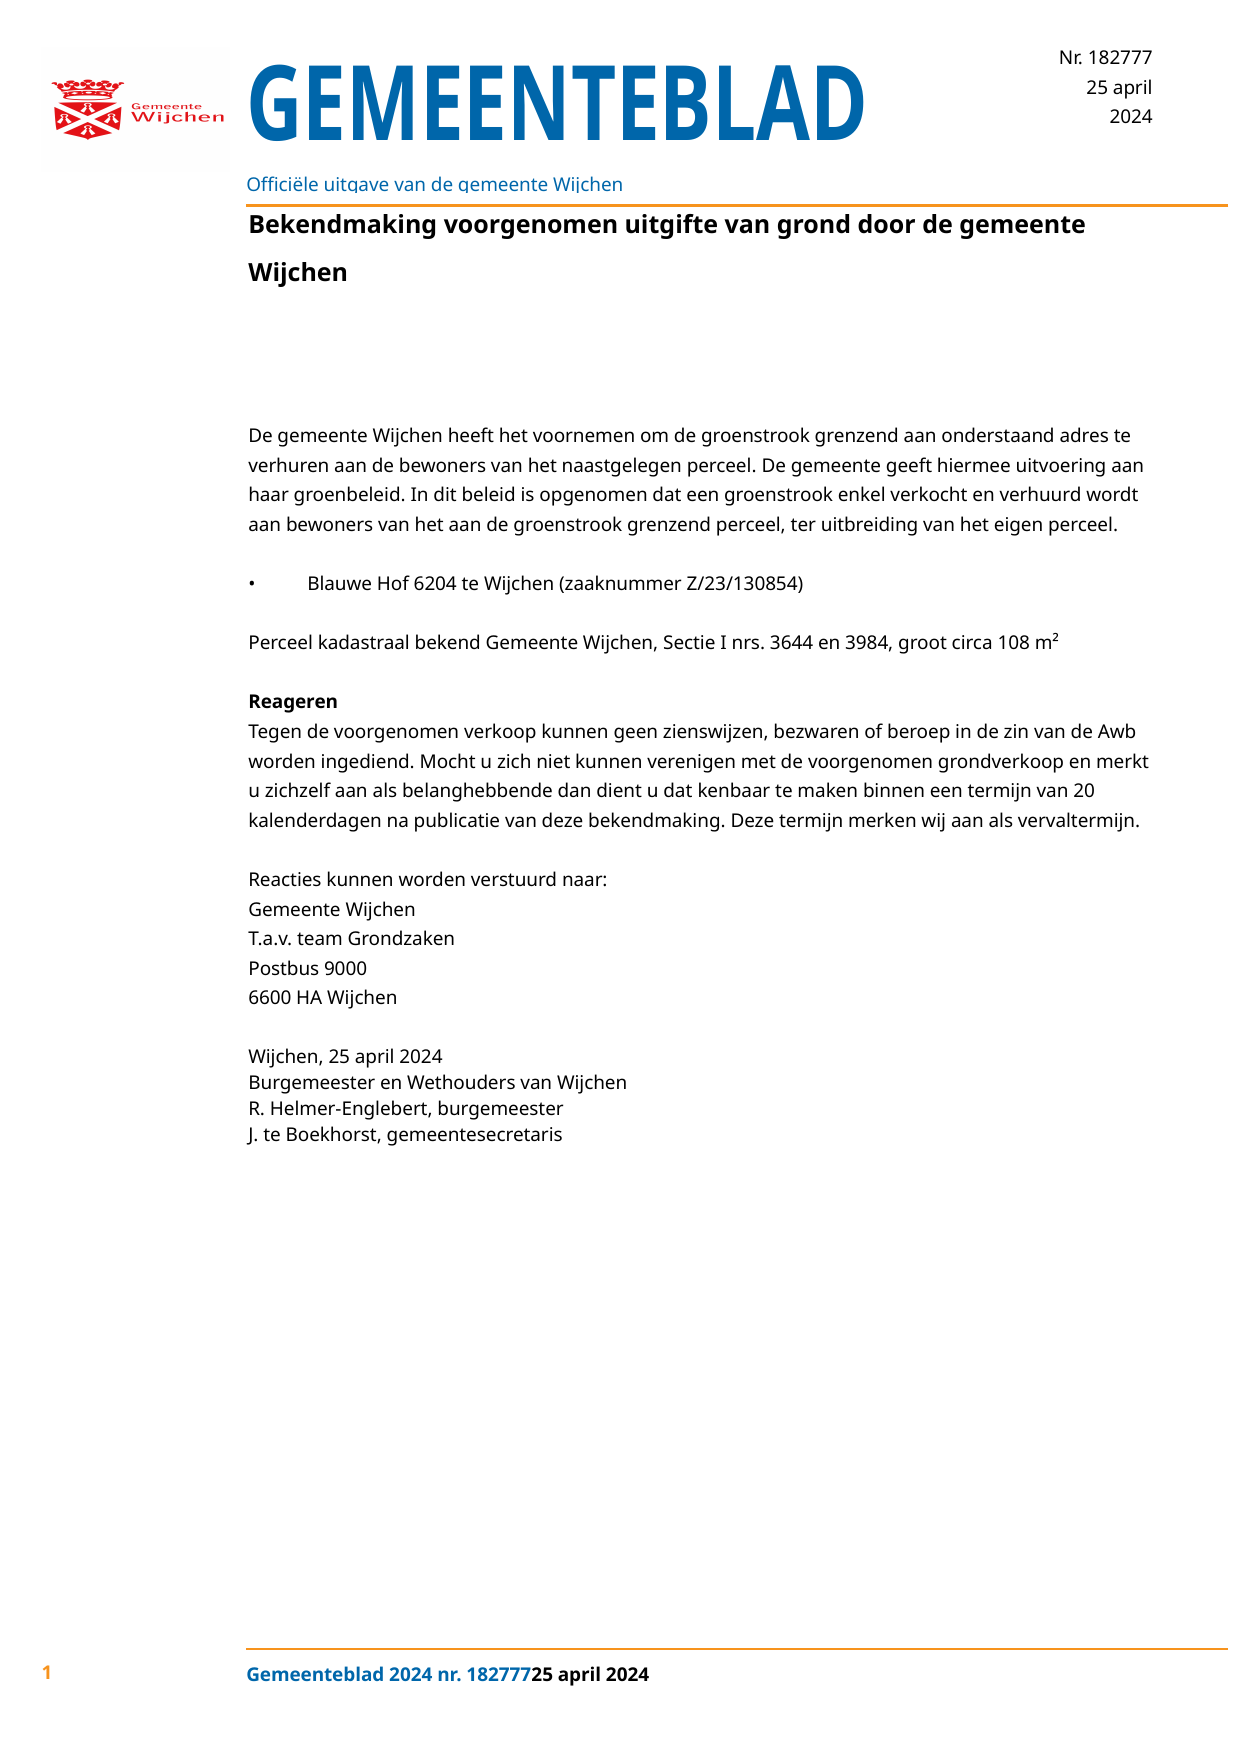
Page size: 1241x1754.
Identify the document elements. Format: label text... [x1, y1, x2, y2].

text Reacties kunnen worden verstuurd naar: [248, 866, 1152, 892]
picture [41, 47, 231, 172]
text Reageren [248, 689, 1152, 714]
text 6600 HA Wijchen [248, 984, 1152, 1010]
text Burgemeester en Wethouders van Wijchen [248, 1069, 1152, 1095]
text Wijchen, 25 april 2024 [248, 1044, 1152, 1069]
text De gemeente Wijchen heeft het voornemen om de groenstrook grenzend aan onderstaand adres te verhuren aan de bewoners van het naastgelegen perceel. De gemeente geeft hiermee uitvoering aan haar groenbeleid. In dit beleid is opgenomen dat een groenstrook enkel verkocht en verhuurd wordt aan bewoners van het aan de groenstrook grenzend perceel, ter uitbreiding van het eigen perceel. [248, 422, 1152, 537]
list Blauwe Hof 6204 te Wijchen (zaaknummer Z/23/130854) [248, 570, 1152, 596]
text Gemeente Wijchen [248, 896, 1152, 922]
text Tegen de voorgenomen verkoop kunnen geen zienswijzen, bezwaren of beroep in de zin van de Awb worden ingediend. Mocht u zich niet kunnen verenigen met de voorgenomen grondverkoop en merkt u zichzelf aan als belanghebbende dan dient u dat kenbaar te maken binnen een termijn van 20 kalenderdagen na publicatie van deze bekendmaking. Deze termijn merken wij aan als vervaltermijn. [248, 718, 1152, 833]
text R. Helmer-Englebert, burgemeester [248, 1095, 1152, 1121]
text T.a.v. team Grondzaken [248, 925, 1152, 951]
text Postbus 9000 [248, 955, 1152, 981]
text Perceel kadastraal bekend Gemeente Wijchen, Sectie I nrs. 3644 en 3984, groot circa 108 m² [248, 629, 1152, 655]
text J. te Boekhorst, gemeentesecretaris [248, 1121, 1152, 1147]
text Bekendmaking voorgenomen uitgifte van grond door de gemeente Wijchen [248, 207, 1152, 288]
